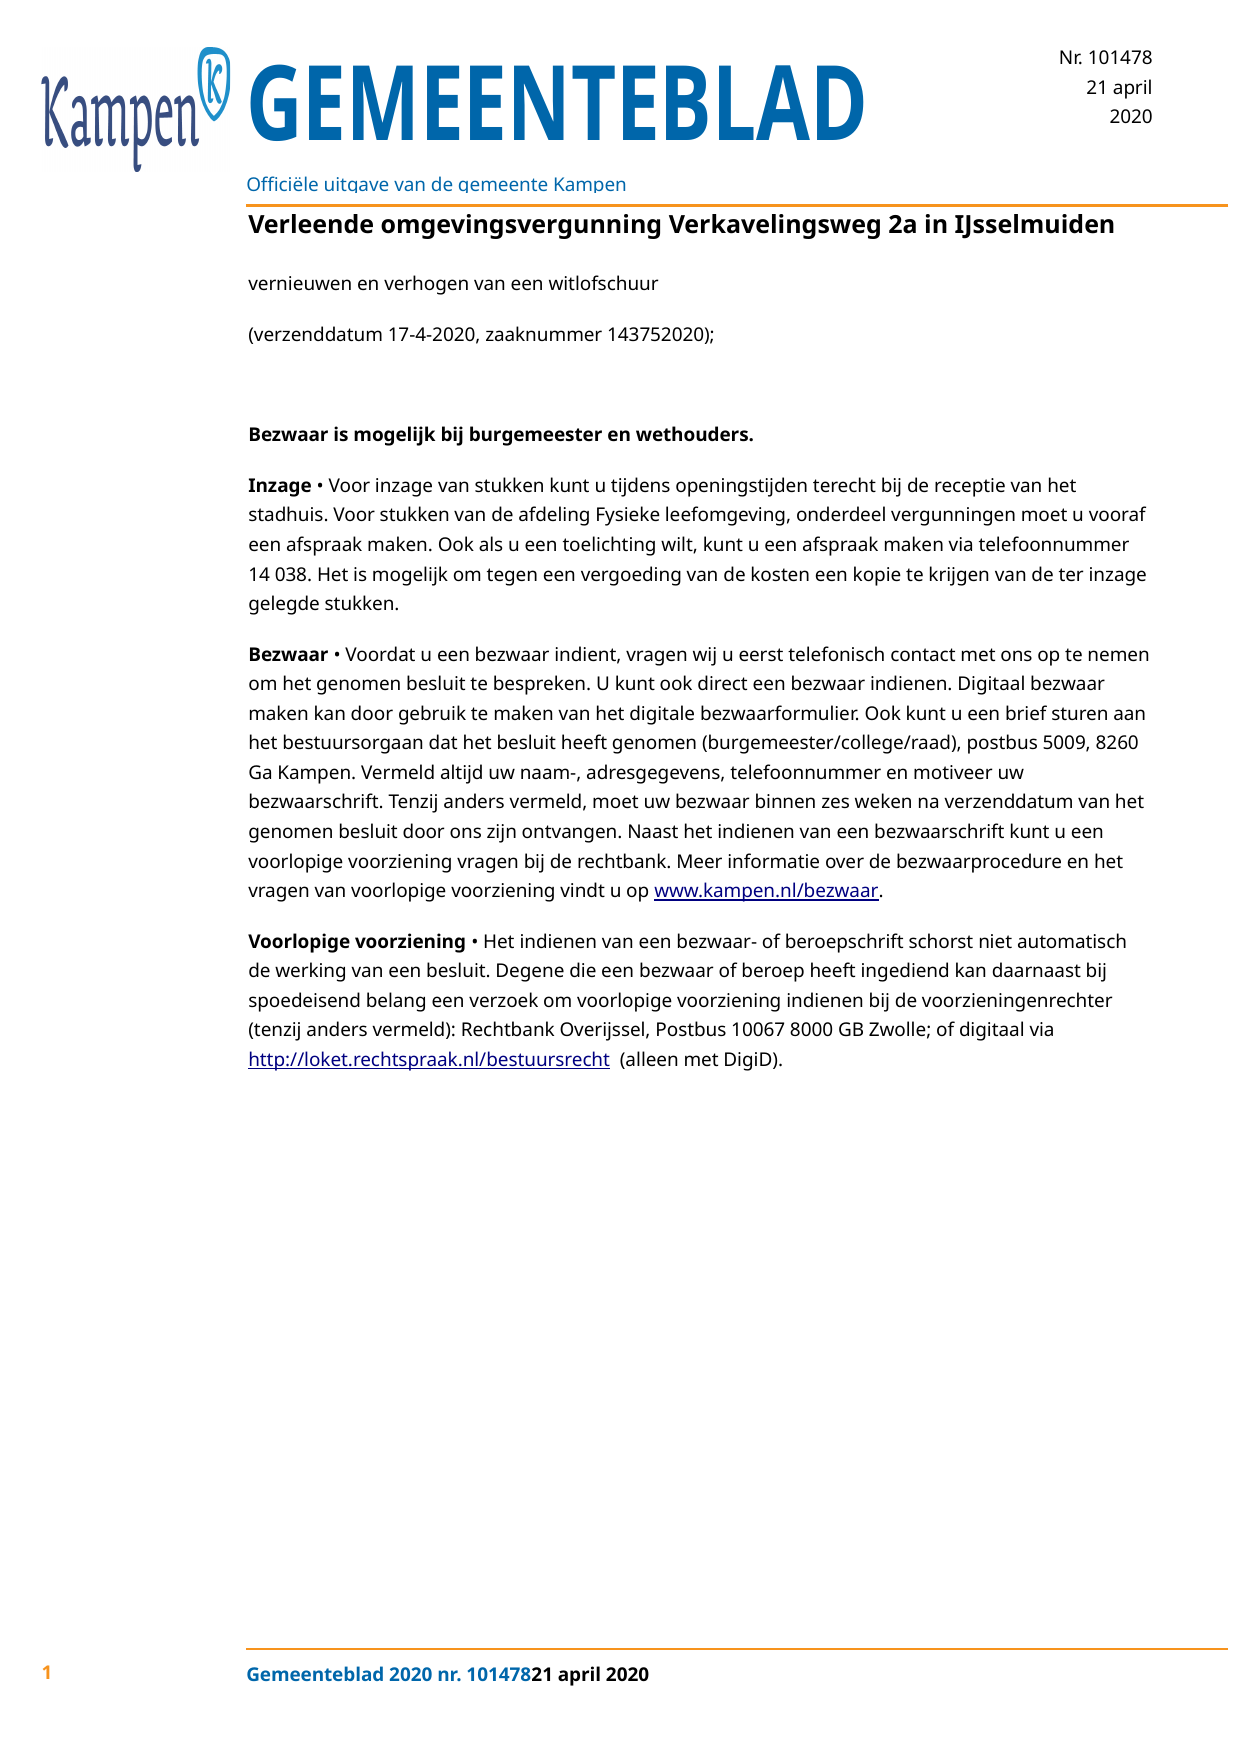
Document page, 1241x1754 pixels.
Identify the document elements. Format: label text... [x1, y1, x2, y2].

text Voorlopige voorziening • Het indienen van een bezwaar- of beroepschrift schorst niet automatisch de werking van een besluit. Degene die een bezwaar of beroep heeft ingediend kan daarnaast bij spoedeisend belang een verzoek om voorlopige voorziening indienen bij de voorzieningenrechter (tenzij anders vermeld): Rechtbank Overijssel, Postbus 10067 8000 GB Zwolle; of digitaal via http://loket.rechtspraak.nl/bestuursrecht (alleen met DigiD). [248, 928, 1152, 1072]
text (verzenddatum 17-4-2020, zaaknummer 143752020); [248, 321, 1152, 346]
text vernieuwen en verhogen van een witlofschuur [248, 270, 1152, 296]
text Bezwaar is mogelijk bij burgemeester en wethouders. [248, 422, 1152, 447]
text Verleende omgevingsvergunning Verkavelingsweg 2a in IJsselmuiden [248, 207, 1152, 241]
text Bezwaar • Voordat u een bezwaar indient, vragen wij u eerst telefonisch contact met ons op te nemen om het genomen besluit te bespreken. U kunt ook direct een bezwaar indienen. Digitaal bezwaar maken kan door gebruik te maken van het digitale bezwaarformulier. Ook kunt u een brief sturen aan het bestuursorgaan dat het besluit heeft genomen (burgemeester/college/raad), postbus 5009, 8260 Ga Kampen. Vermeld altijd uw naam-, adresgegevens, telefoonnummer en motiveer uw bezwaarschrift. Tenzij anders vermeld, moet uw bezwaar binnen zes weken na verzenddatum van het genomen besluit door ons zijn ontvangen. Naast het indienen van een bezwaarschrift kunt u een voorlopige voorziening vragen bij de rechtbank. Meer informatie over de bezwaarprocedure en het vragen van voorlopige voorziening vindt u op www.kampen.nl/bezwaar. [248, 641, 1152, 903]
picture [41, 47, 231, 172]
text Inzage • Voor inzage van stukken kunt u tijdens openingstijden terecht bij de receptie van het stadhuis. Voor stukken van de afdeling Fysieke leefomgeving, onderdeel vergunningen moet u vooraf een afspraak maken. Ook als u een toelichting wilt, kunt u een afspraak maken via telefoonnummer 14 038. Het is mogelijk om tegen een vergoeding van de kosten een kopie te krijgen van de ter inzage gelegde stukken. [248, 472, 1152, 616]
